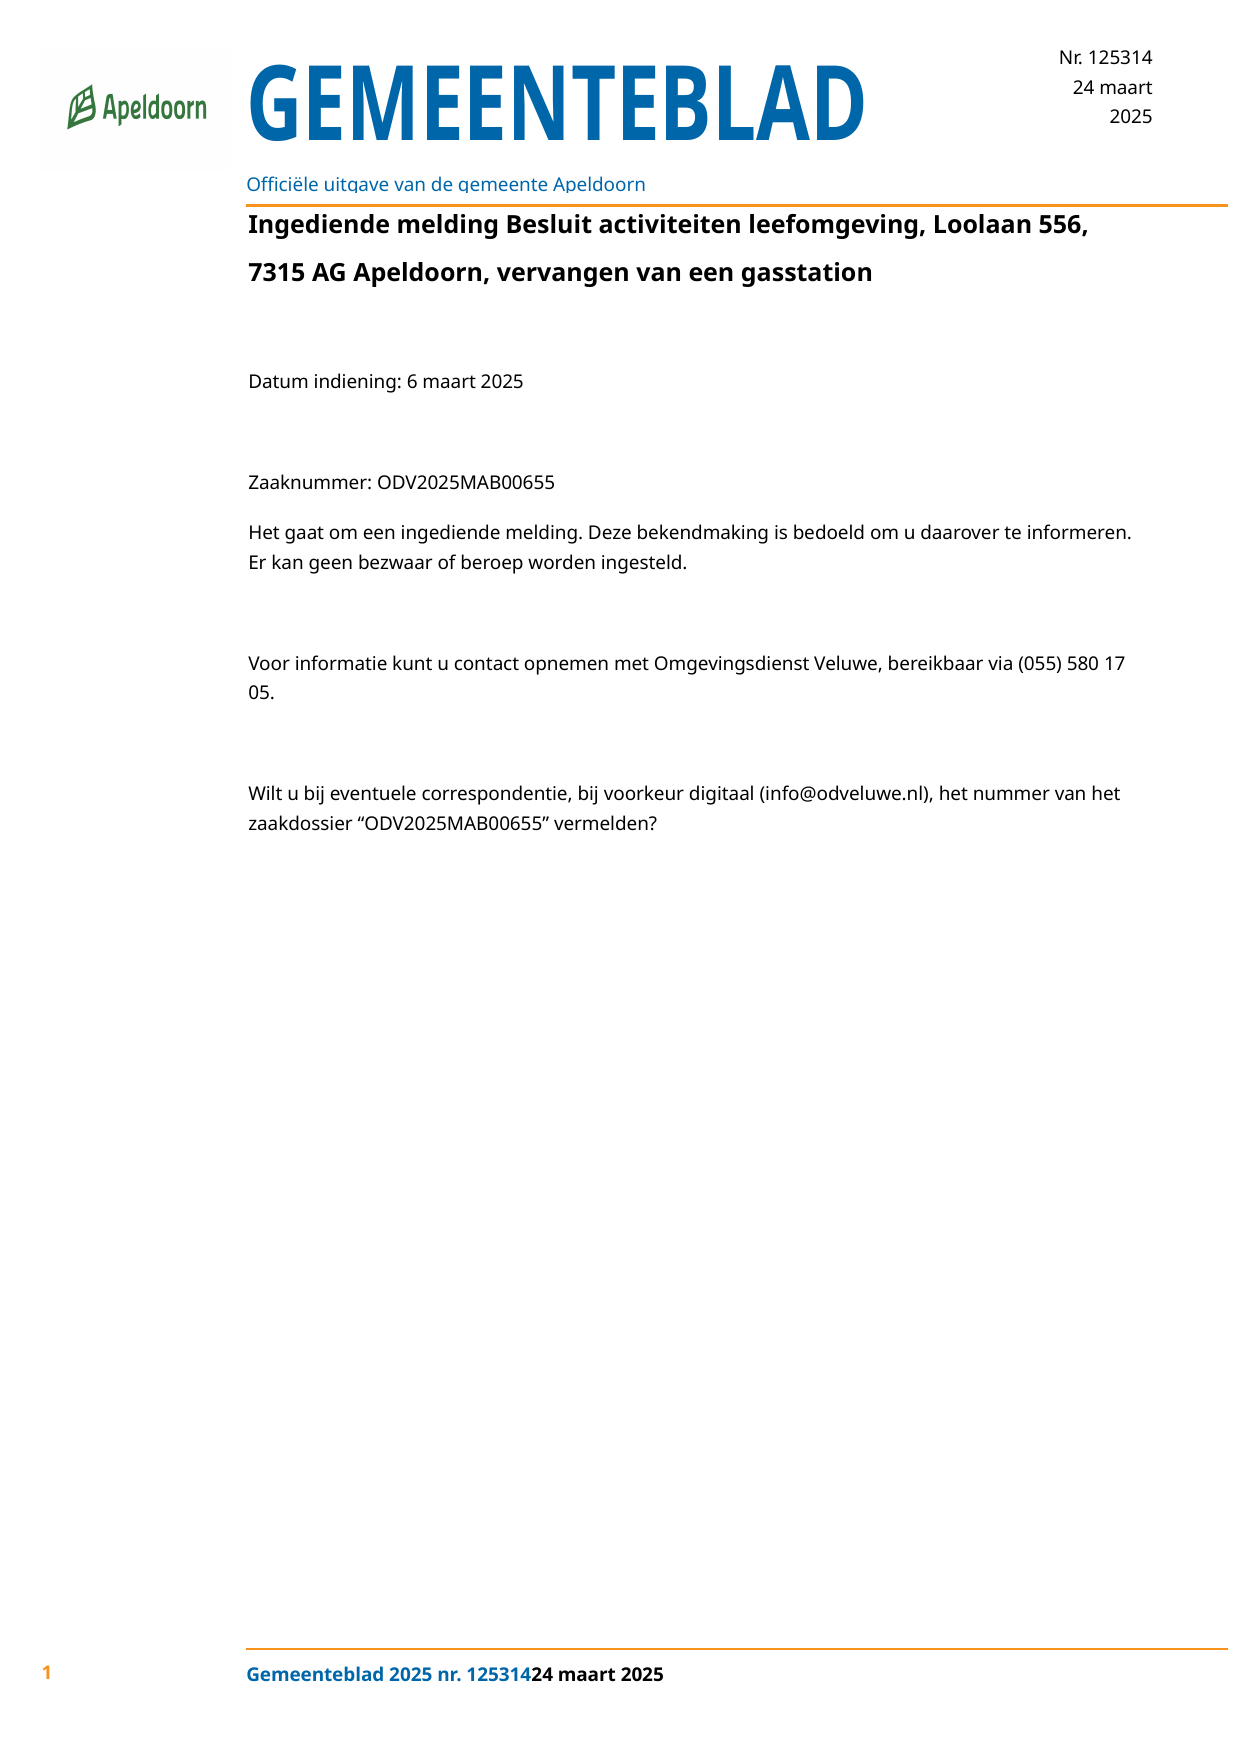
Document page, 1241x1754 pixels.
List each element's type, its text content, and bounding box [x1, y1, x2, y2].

text Ingediende melding Besluit activiteiten leefomgeving, Loolaan 556, 7315 AG Apeldoorn, vervangen van een gasstation [248, 207, 1152, 288]
picture [41, 47, 231, 172]
text Wilt u bij eventuele correspondentie, bij voorkeur digitaal (info@odveluwe.nl), het nummer van het zaakdossier “ODV2025MAB00655” vermelden? [248, 780, 1152, 836]
text Voor informatie kunt u contact opnemen met Omgevingsdienst Veluwe, bereikbaar via (055) 580 17 05. [248, 650, 1152, 705]
text Datum indiening: 6 maart 2025 [248, 368, 1152, 394]
text Zaaknummer: ODV2025MAB00655 [248, 469, 1152, 495]
text Het gaat om een ingediende melding. Deze bekendmaking is bedoeld om u daarover te informeren. Er kan geen bezwaar of beroep worden ingesteld. [248, 519, 1152, 575]
